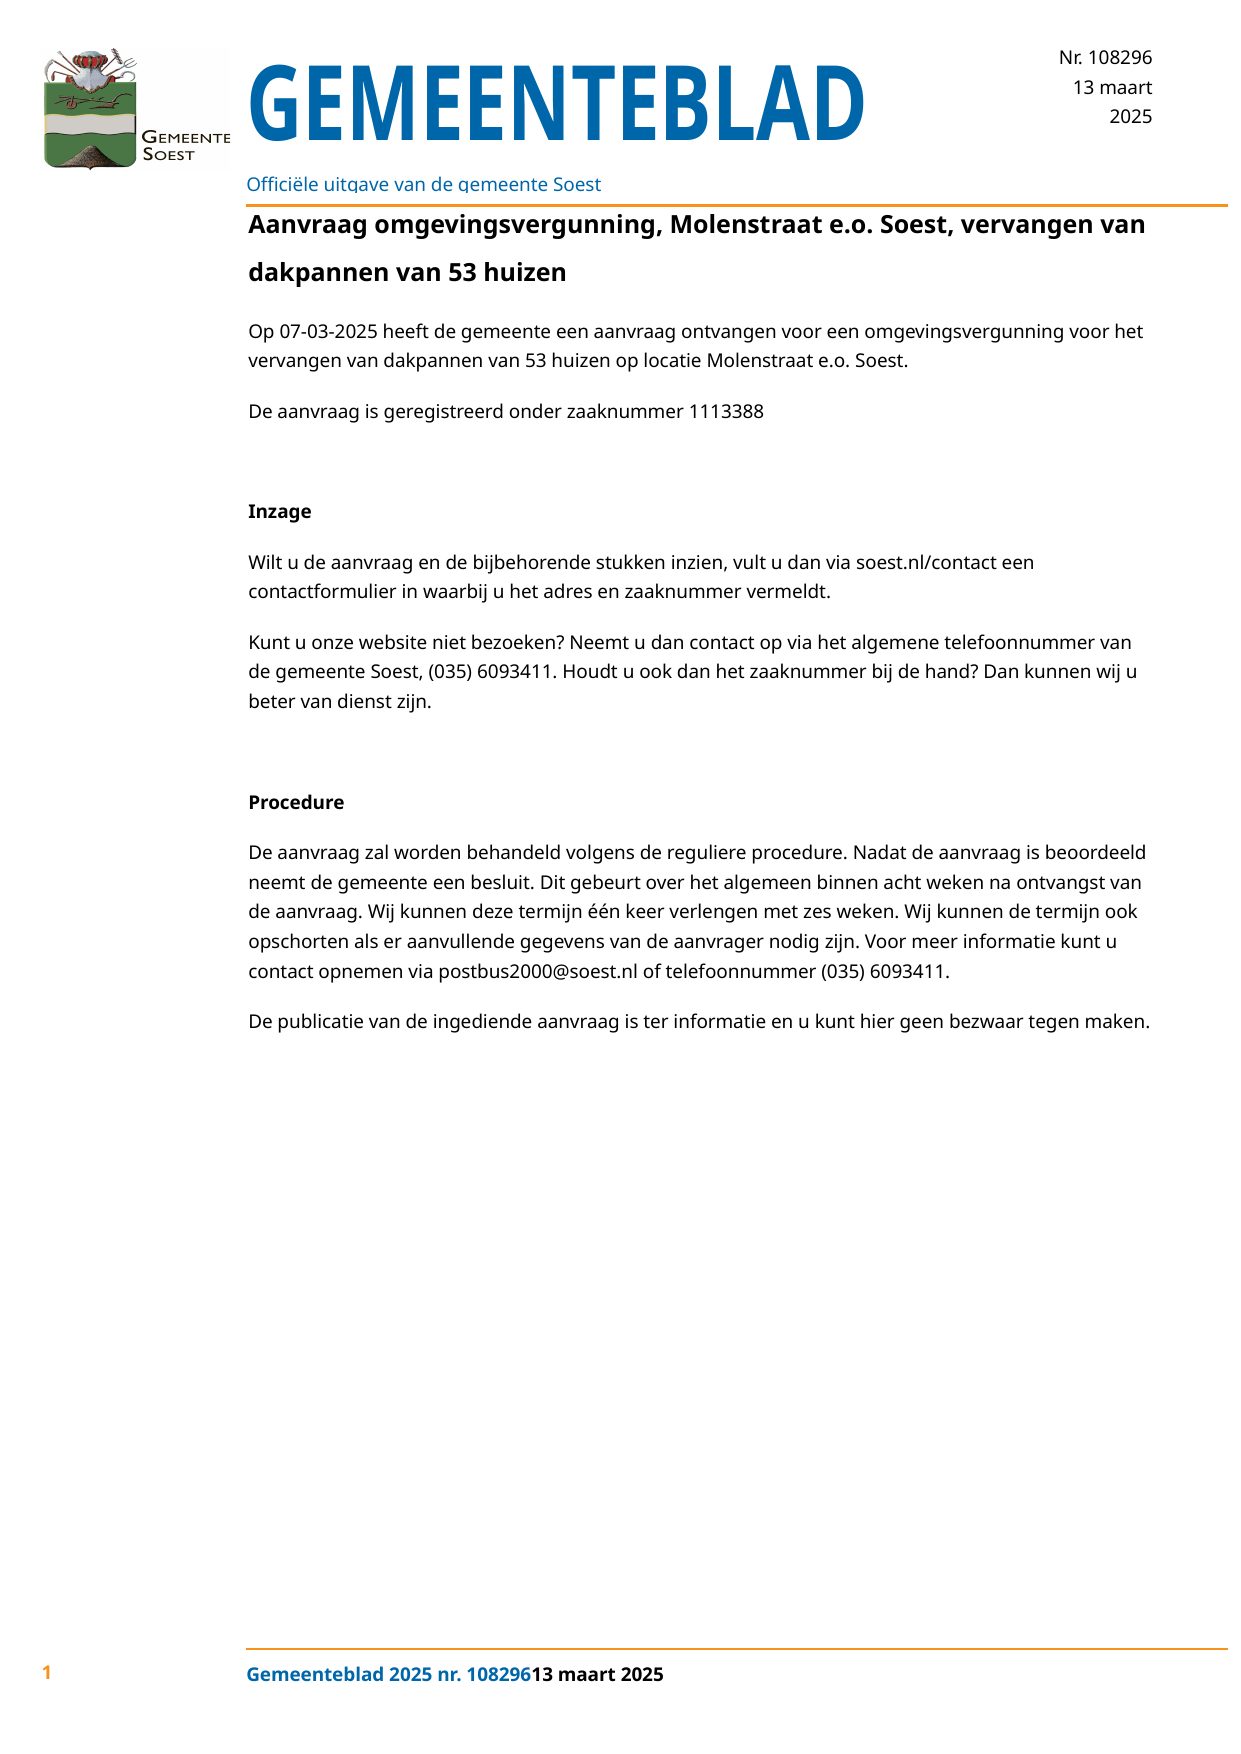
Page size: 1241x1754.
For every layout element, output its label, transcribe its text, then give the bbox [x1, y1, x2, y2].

text De aanvraag zal worden behandeld volgens de reguliere procedure. Nadat de aanvraag is beoordeeld neemt de gemeente een besluit. Dit gebeurt over het algemeen binnen acht weken na ontvangst van de aanvraag. Wij kunnen deze termijn één keer verlengen met zes weken. Wij kunnen de termijn ook opschorten als er aanvullende gegevens van de aanvrager nodig zijn. Voor meer informatie kunt u contact opnemen via postbus2000@soest.nl of telefoonnummer (035) 6093411. [248, 839, 1152, 984]
text Wilt u de aanvraag en de bijbehorende stukken inzien, vult u dan via soest.nl/contact een contactformulier in waarbij u het adres en zaaknummer vermeldt. [248, 549, 1152, 604]
text De publicatie van de ingediende aanvraag is ter informatie en u kunt hier geen bezwaar tegen maken. [248, 1008, 1152, 1034]
picture [41, 47, 231, 172]
text Procedure [248, 789, 1152, 815]
text Kunt u onze website niet bezoeken? Neemt u dan contact op via het algemene telefoonnummer van de gemeente Soest, (035) 6093411. Houdt u ook dan het zaaknummer bij de hand? Dan kunnen wij u beter van dienst zijn. [248, 629, 1152, 714]
text Op 07-03-2025 heeft de gemeente een aanvraag ontvangen voor een omgevingsvergunning voor het vervangen van dakpannen van 53 huizen op locatie Molenstraat e.o. Soest. [248, 318, 1152, 373]
text Inzage [248, 499, 1152, 524]
text Aanvraag omgevingsvergunning, Molenstraat e.o. Soest, vervangen van dakpannen van 53 huizen [248, 207, 1152, 288]
text De aanvraag is geregistreerd onder zaaknummer 1113388 [248, 398, 1152, 424]
